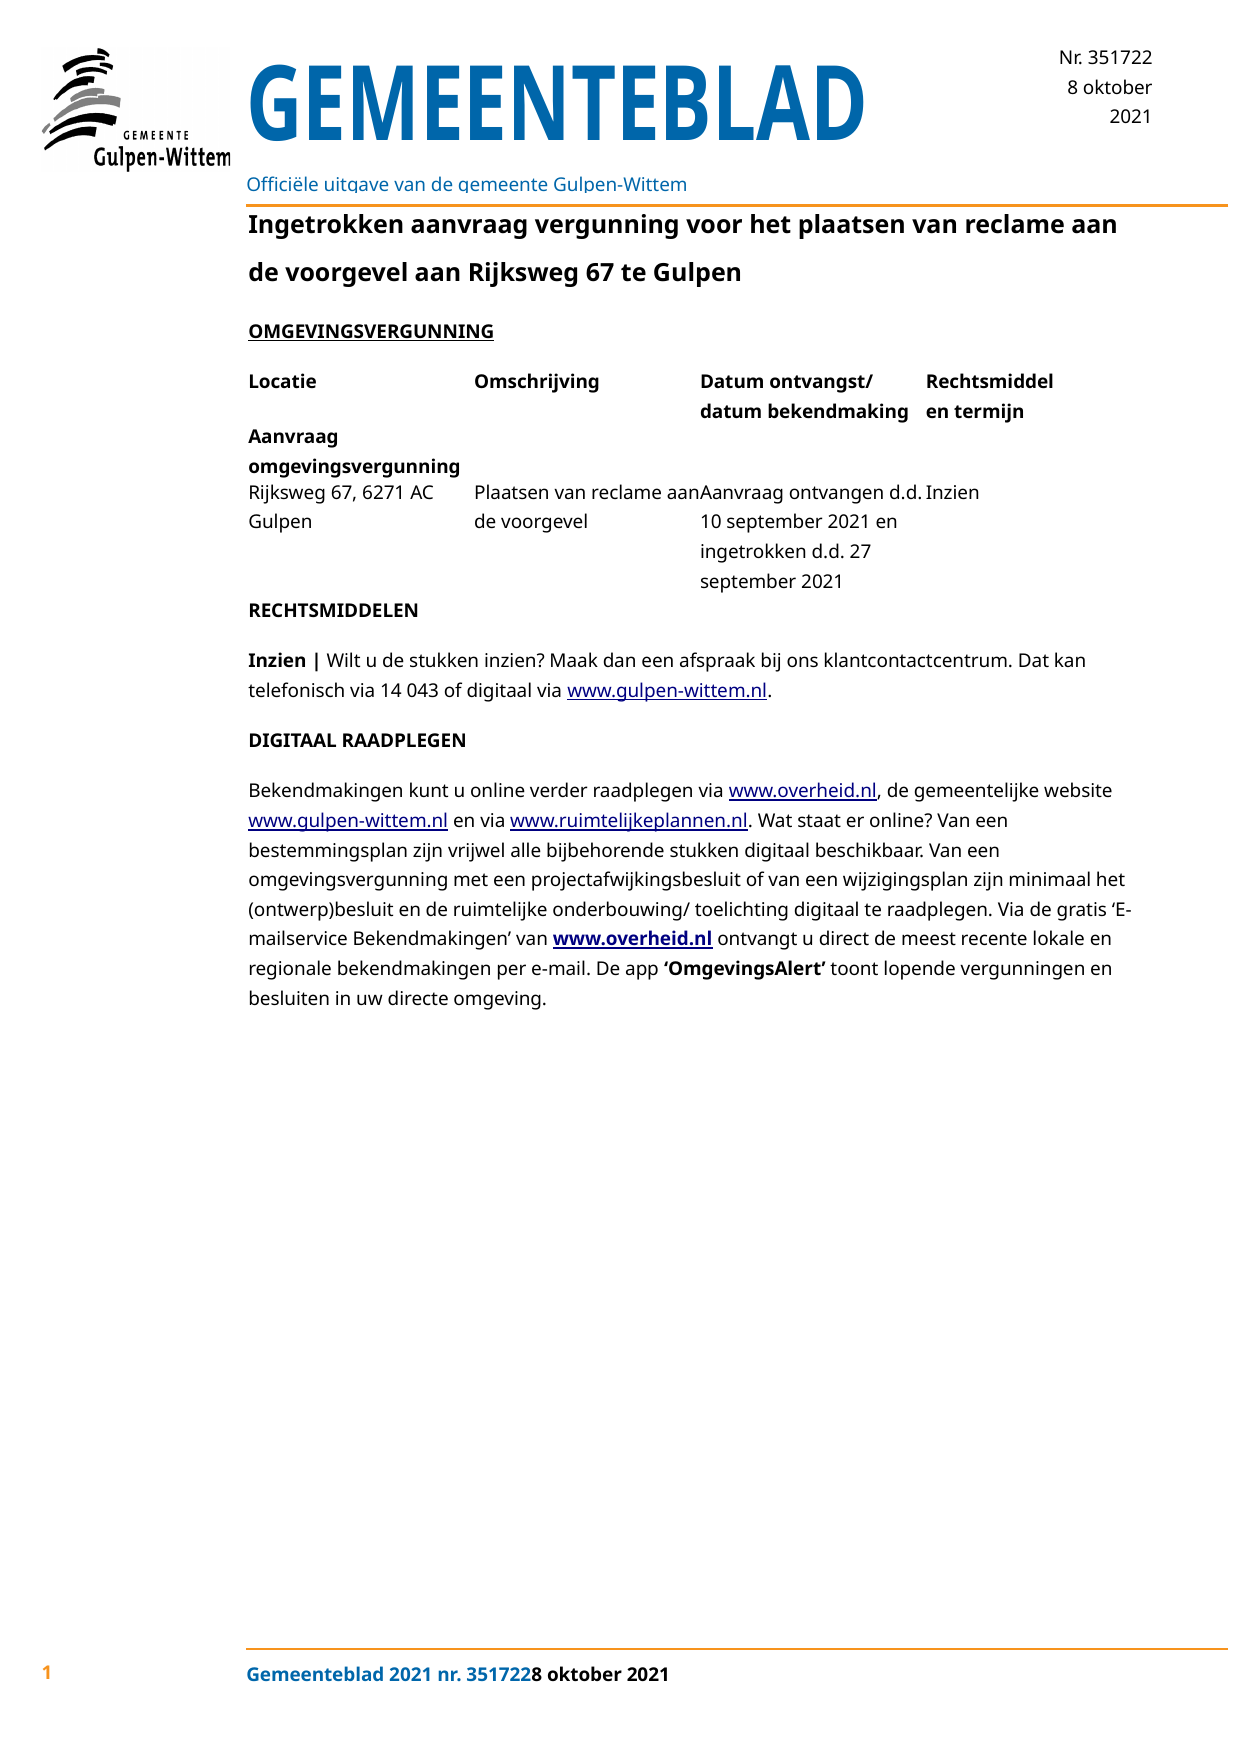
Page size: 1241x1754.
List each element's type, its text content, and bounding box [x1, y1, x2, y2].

text DIGITAAL RAADPLEGEN [248, 727, 1152, 753]
picture [41, 47, 231, 172]
table_cell Plaatsen van reclame aan de voorgevel [474, 479, 700, 593]
text Inzien | Wilt u de stukken inzien? Maak dan een afspraak bij ons klantcontactcentrum. Dat kan telefonisch via 14 043 of digitaal via www.gulpen-wittem.nl. [248, 647, 1152, 702]
table_header Rechtsmiddel en termijn [926, 369, 1152, 424]
table_cell Aanvraag ontvangen d.d. 10 september 2021 en ingetrokken d.d. 27 september 2021 [700, 479, 926, 593]
table_cell Rijksweg 67, 6271 AC Gulpen [248, 479, 474, 593]
table_cell [700, 424, 926, 479]
table_cell [926, 424, 1152, 479]
table_cell [474, 424, 700, 479]
text RECHTSMIDDELEN [248, 597, 1152, 622]
text Bekendmakingen kunt u online verder raadplegen via www.overheid.nl, de gemeentelijke website www.gulpen-wittem.nl en via www.ruimtelijkeplannen.nl. Wat staat er online? Van een bestemmingsplan zijn vrijwel alle bijbehorende stukken digitaal beschikbaar. Van een omgevingsvergunning met een projectafwijkingsbesluit of van een wijzigingsplan zijn minimaal het (ontwerp)besluit en de ruimtelijke onderbouwing/ toelichting digitaal te raadplegen. Via de gratis ‘E-mailservice Bekendmakingen’ van www.overheid.nl ontvangt u direct de meest recente lokale en regionale bekendmakingen per e-mail. De app ‘OmgevingsAlert’ toont lopende vergunningen en besluiten in uw directe omgeving. [248, 778, 1152, 1010]
text Ingetrokken aanvraag vergunning voor het plaatsen van reclame aan de voorgevel aan Rijksweg 67 te Gulpen [248, 207, 1152, 288]
table_header Locatie [248, 369, 474, 424]
table_cell Inzien [926, 479, 1152, 593]
table_cell Aanvraag omgevingsvergunning [248, 424, 474, 479]
text OMGEVINGSVERGUNNING [248, 318, 1152, 344]
table_header Datum ontvangst/ datum bekendmaking [700, 369, 926, 424]
table_header Omschrijving [474, 369, 700, 424]
